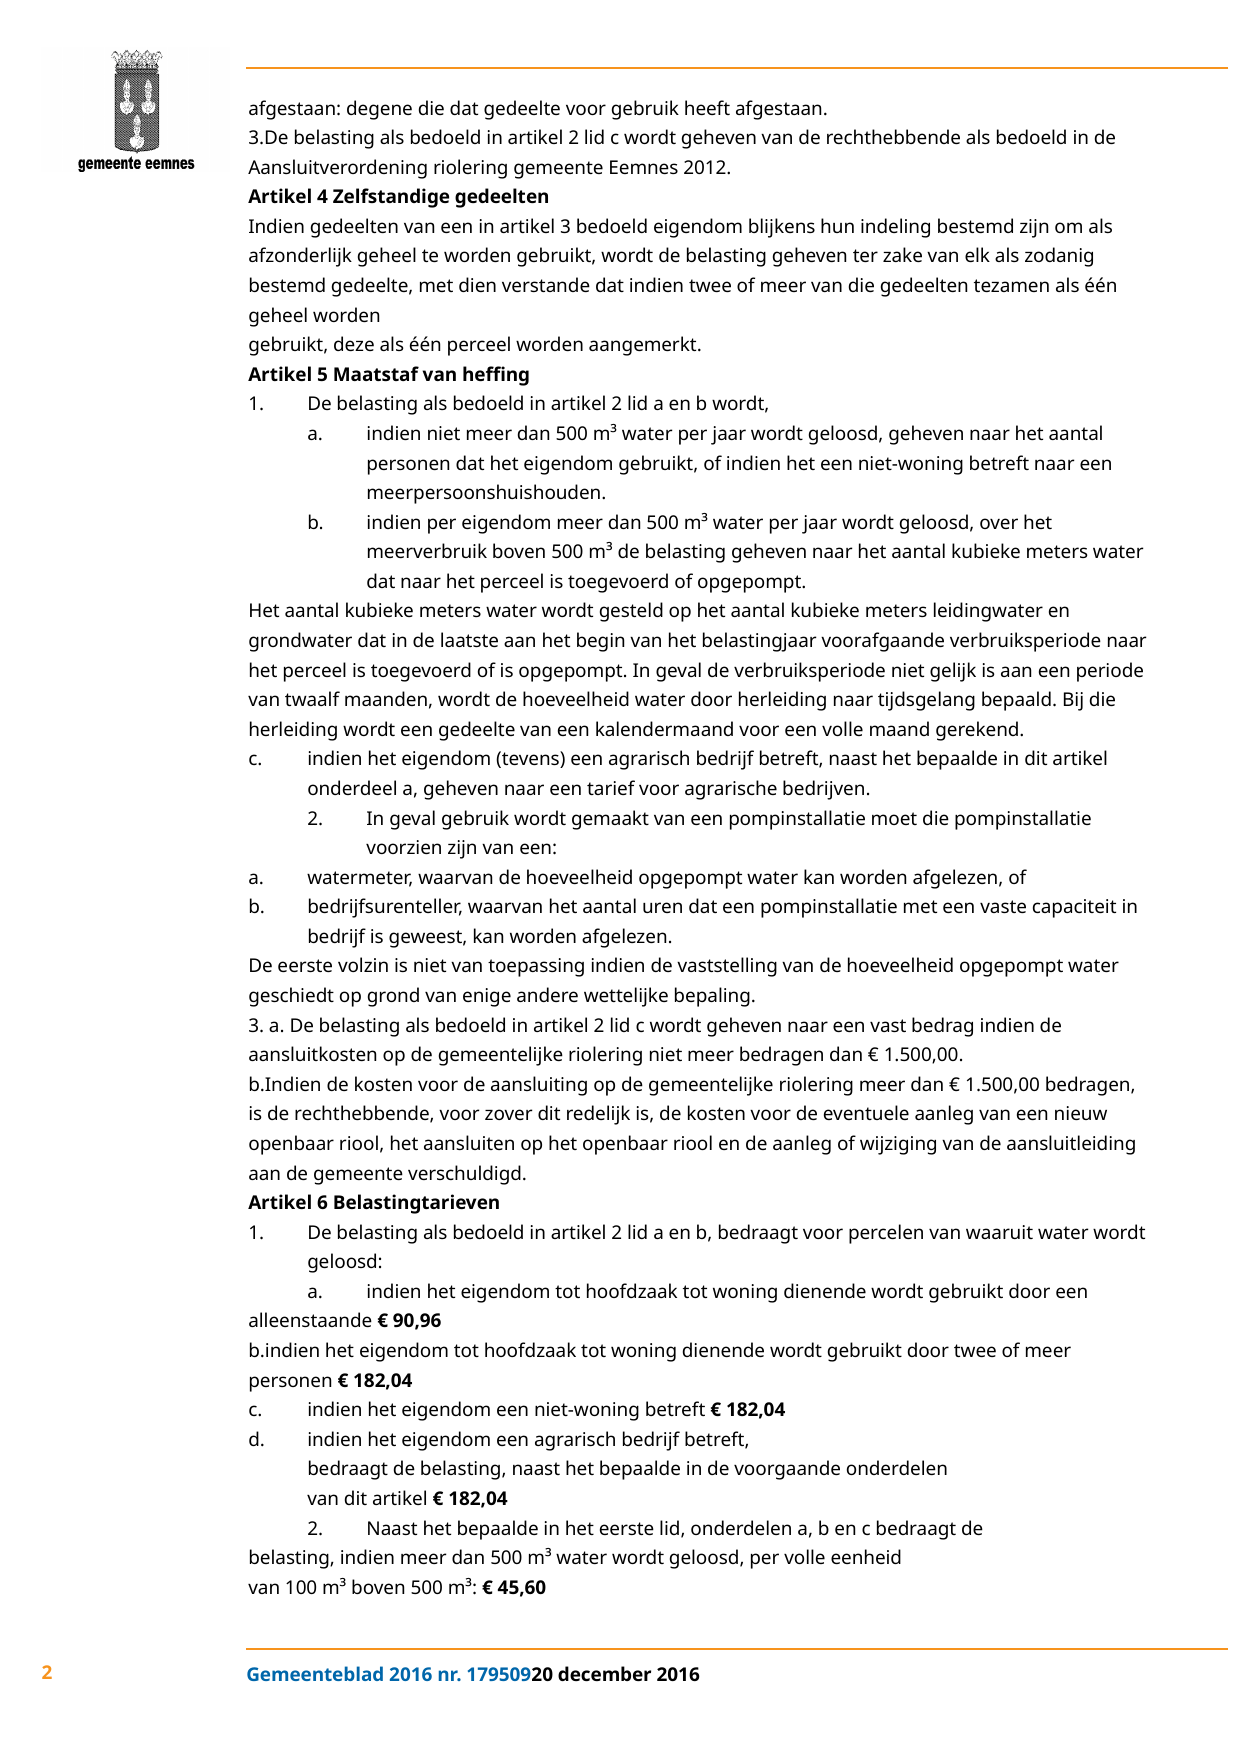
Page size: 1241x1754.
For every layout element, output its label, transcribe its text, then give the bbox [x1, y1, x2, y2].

text belasting, indien meer dan 500 m³ water wordt geloosd, per volle eenheid [248, 1544, 1152, 1570]
list van dit artikel € 182,04 [248, 1485, 1152, 1511]
text 3. a. De belasting als bedoeld in artikel 2 lid c wordt geheven naar een vast bedrag indien de aansluitkosten op de gemeentelijke riolering niet meer bedragen dan € 1.500,00. [248, 1012, 1152, 1067]
text gebruikt, deze als één perceel worden aangemerkt. [248, 331, 1152, 357]
text De eerste volzin is niet van toepassing indien de vaststelling van de hoeveelheid opgepompt water geschiedt op grond van enige andere wettelijke bepaling. [248, 953, 1152, 1008]
text b.Indien de kosten voor de aansluiting op de gemeentelijke riolering meer dan € 1.500,00 bedragen, is de rechthebbende, voor zover dit redelijk is, de kosten voor de eventuele aanleg van een nieuw openbaar riool, het aansluiten op het openbaar riool en de aanleg of wijziging van de aansluitleiding aan de gemeente verschuldigd. [248, 1071, 1152, 1186]
text afgestaan: degene die dat gedeelte voor gebruik heeft afgestaan. [248, 95, 1152, 121]
text Artikel 5 Maatstaf van heffing [248, 361, 1152, 387]
text Artikel 4 Zelfstandige gedeelten [248, 183, 1152, 209]
text Indien gedeelten van een in artikel 3 bedoeld eigendom blijkens hun indeling bestemd zijn om als afzonderlijk geheel te worden gebruikt, wordt de belasting geheven ter zake van elk als zodanig bestemd gedeelte, met dien verstande dat indien twee of meer van die gedeelten tezamen als één geheel worden [248, 213, 1152, 328]
list watermeter, waarvan de hoeveelheid opgepompt water kan worden afgelezen, of [248, 864, 1152, 890]
text Het aantal kubieke meters water wordt gesteld op het aantal kubieke meters leidingwater en grondwater dat in de laatste aan het begin van het belastingjaar voorafgaande verbruiksperiode naar het perceel is toegevoerd of is opgepompt. In geval de verbruiksperiode niet gelijk is aan een periode van twaalf maanden, wordt de hoeveelheid water door herleiding naar tijdsgelang bepaald. Bij die herleiding wordt een gedeelte van een kalendermaand voor een volle maand gerekend. [248, 598, 1152, 742]
list bedrijfsurenteller, waarvan het aantal uren dat een pompinstallatie met een vaste capaciteit in bedrijf is geweest, kan worden afgelezen. [248, 893, 1152, 949]
text alleenstaande € 90,96 [248, 1308, 1152, 1333]
text b.indien het eigendom tot hoofdzaak tot woning dienende wordt gebruikt door twee of meer [248, 1337, 1152, 1363]
text van 100 m³ boven 500 m³: € 45,60 [248, 1574, 1152, 1600]
list indien het eigendom een agrarisch bedrijf betreft, [248, 1426, 1152, 1452]
list De belasting als bedoeld in artikel 2 lid a en b wordt, [248, 391, 1152, 416]
list bedraagt de belasting, naast het bepaalde in de voorgaande onderdelen [248, 1456, 1152, 1481]
text 3.De belasting als bedoeld in artikel 2 lid c wordt geheven van de rechthebbende als bedoeld in de Aansluitverordening riolering gemeente Eemnes 2012. [248, 124, 1152, 180]
picture [41, 47, 231, 172]
list indien per eigendom meer dan 500 m³ water per jaar wordt geloosd, over het meerverbruik boven 500 m³ de belasting geheven naar het aantal kubieke meters water dat naar het perceel is toegevoerd of opgepompt. [307, 509, 1152, 594]
list indien het eigendom een niet-woning betreft € 182,04 [248, 1396, 1152, 1422]
text personen € 182,04 [248, 1367, 1152, 1393]
list indien het eigendom (tevens) een agrarisch bedrijf betreft, naast het bepaalde in dit artikel onderdeel a, geheven naar een tarief voor agrarische bedrijven. [248, 746, 1152, 801]
list indien niet meer dan 500 m³ water per jaar wordt geloosd, geheven naar het aantal personen dat het eigendom gebruikt, of indien het een niet-woning betreft naar een meerpersoonshuishouden. [307, 420, 1152, 505]
list In geval gebruik wordt gemaakt van een pompinstallatie moet die pompinstallatie voorzien zijn van een: [307, 805, 1152, 860]
list indien het eigendom tot hoofdzaak tot woning dienende wordt gebruikt door een [307, 1278, 1152, 1304]
text Artikel 6 Belastingtarieven [248, 1189, 1152, 1215]
list De belasting als bedoeld in artikel 2 lid a en b, bedraagt voor percelen van waaruit water wordt geloosd: [248, 1219, 1152, 1274]
list Naast het bepaalde in het eerste lid, onderdelen a, b en c bedraagt de [307, 1515, 1152, 1541]
